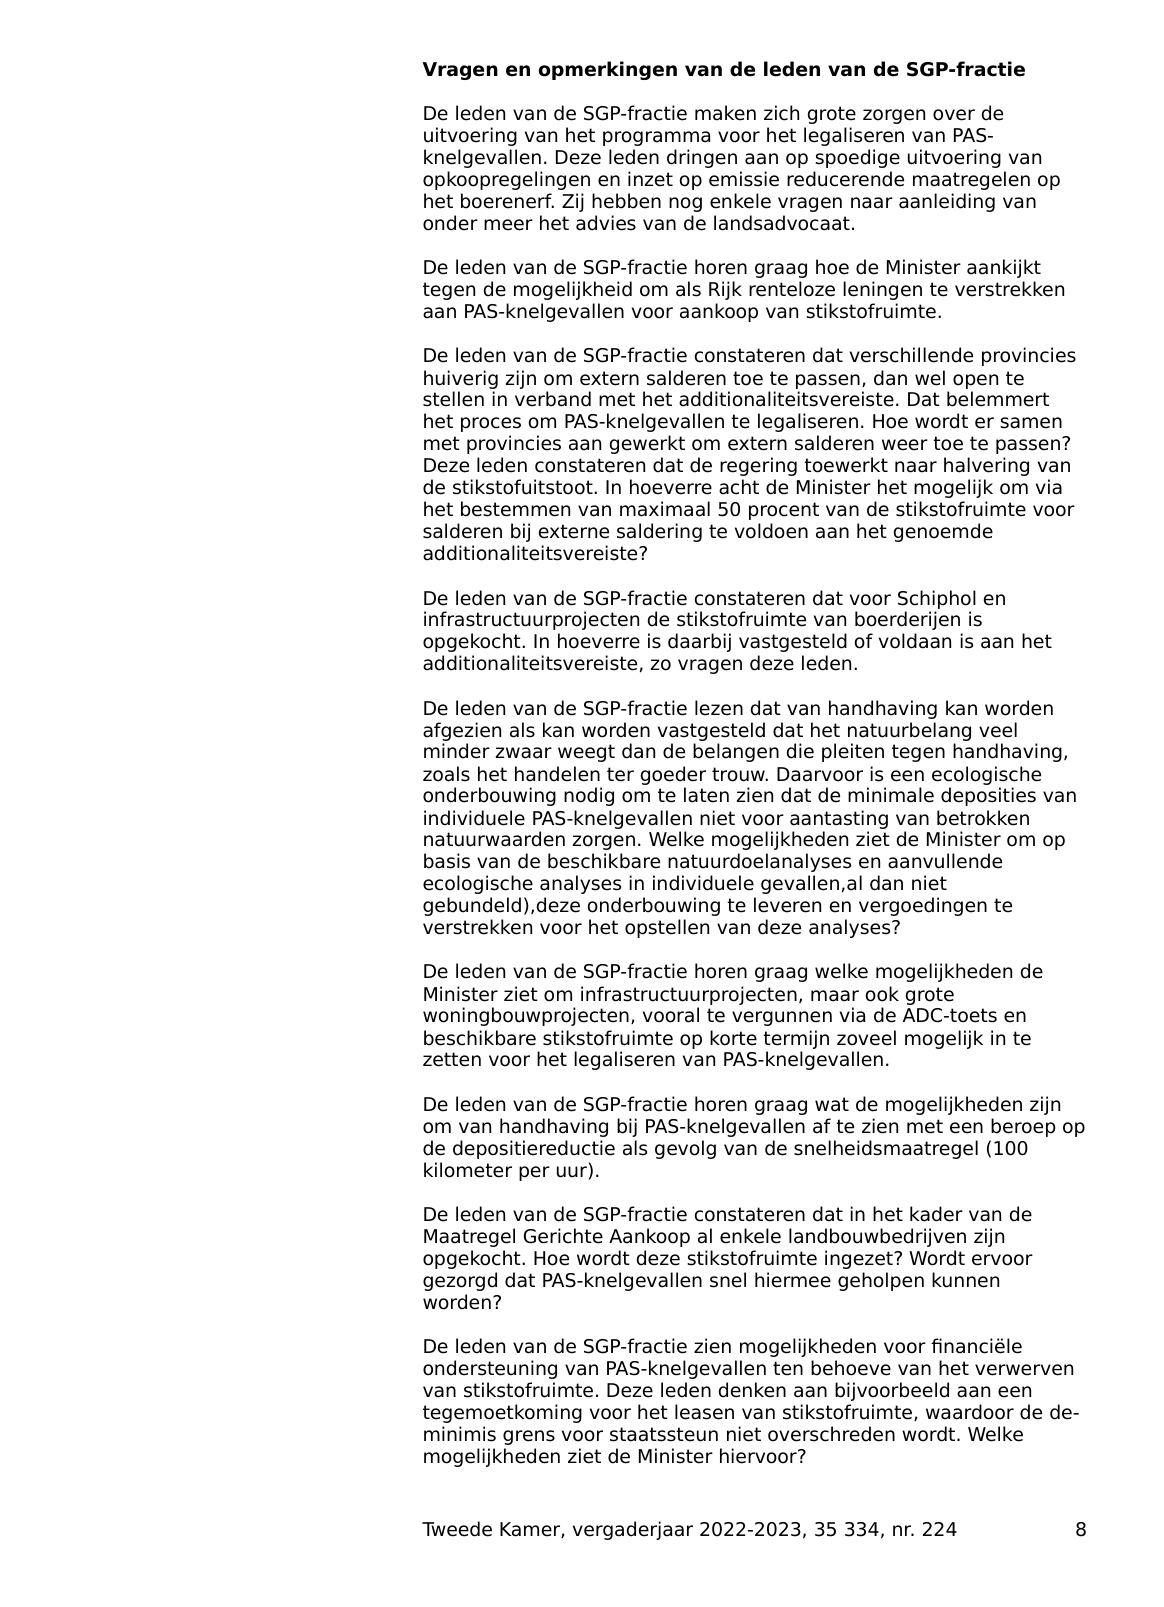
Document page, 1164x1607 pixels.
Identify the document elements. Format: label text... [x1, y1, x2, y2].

text De leden van de SGP-fractie horen graag welke mogelijkheden de Minister ziet om infrastructuurprojecten, maar ook grote woningbouwprojecten, vooral te vergunnen via de ADC-toets en beschikbare stikstofruimte op korte termijn zoveel mogelijk in te zetten voor het legaliseren van PAS-knelgevallen. [422, 961, 1087, 1071]
text De leden van de SGP-fractie lezen dat van handhaving kan worden afgezien als kan worden vastgesteld dat het natuurbelang veel minder zwaar weegt dan de belangen die pleiten tegen handhaving, zoals het handelen ter goeder trouw. Daarvoor is een ecologische onderbouwing nodig om te laten zien dat de minimale deposities van individuele PAS-knelgevallen niet voor aantasting van betrokken natuurwaarden zorgen. Welke mogelijkheden ziet de Minister om op basis van de beschikbare natuurdoelanalyses en aanvullende ecologische analyses in individuele gevallen,al dan niet gebundeld),deze onderbouwing te leveren en vergoedingen te verstrekken voor het opstellen van deze analyses? [422, 697, 1087, 939]
text De leden van de SGP-fractie constateren dat verschillende provincies huiverig zijn om extern salderen toe te passen, dan wel open te stellen in verband met het additionaliteitsvereiste. Dat belemmert het proces om PAS-knelgevallen te legaliseren. Hoe wordt er samen met provincies aan gewerkt om extern salderen weer toe te passen? Deze leden constateren dat de regering toewerkt naar halvering van de stikstofuitstoot. In hoeverre acht de Minister het mogelijk om via het bestemmen van maximaal 50 procent van de stikstofruimte voor salderen bij externe saldering te voldoen aan het genoemde additionaliteitsvereiste? [422, 345, 1087, 565]
text De leden van de SGP-fractie maken zich grote zorgen over de uitvoering van het programma voor het legaliseren van PAS-knelgevallen. Deze leden dringen aan op spoedige uitvoering van opkoopregelingen en inzet op emissie reducerende maatregelen op het boerenerf. Zij hebben nog enkele vragen naar aanleiding van onder meer het advies van de landsadvocaat. [422, 103, 1087, 235]
text De leden van de SGP-fractie zien mogelijkheden voor financiële ondersteuning van PAS-knelgevallen ten behoeve van het verwerven van stikstofruimte. Deze leden denken aan bijvoorbeeld aan een tegemoetkoming voor het leasen van stikstofruimte, waardoor de de-minimis grens voor staatssteun niet overschreden wordt. Welke mogelijkheden ziet de Minister hiervoor? [422, 1336, 1087, 1468]
subtitle Vragen en opmerkingen van de leden van de SGP-fractie [422, 59, 1087, 81]
text De leden van de SGP-fractie horen graag wat de mogelijkheden zijn om van handhaving bij PAS-knelgevallen af te zien met een beroep op de depositiereductie als gevolg van de snelheidsmaatregel (100 kilometer per uur). [422, 1093, 1087, 1181]
text De leden van de SGP-fractie constateren dat voor Schiphol en infrastructuurprojecten de stikstofruimte van boerderijen is opgekocht. In hoeverre is daarbij vastgesteld of voldaan is aan het additionaliteitsvereiste, zo vragen deze leden. [422, 587, 1087, 675]
text De leden van de SGP-fractie constateren dat in het kader van de Maatregel Gerichte Aankoop al enkele landbouwbedrijven zijn opgekocht. Hoe wordt deze stikstofruimte ingezet? Wordt ervoor gezorgd dat PAS-knelgevallen snel hiermee geholpen kunnen worden? [422, 1204, 1087, 1313]
text De leden van de SGP-fractie horen graag hoe de Minister aankijkt tegen de mogelijkheid om als Rijk renteloze leningen te verstrekken aan PAS-knelgevallen voor aankoop van stikstofruimte. [422, 257, 1087, 323]
